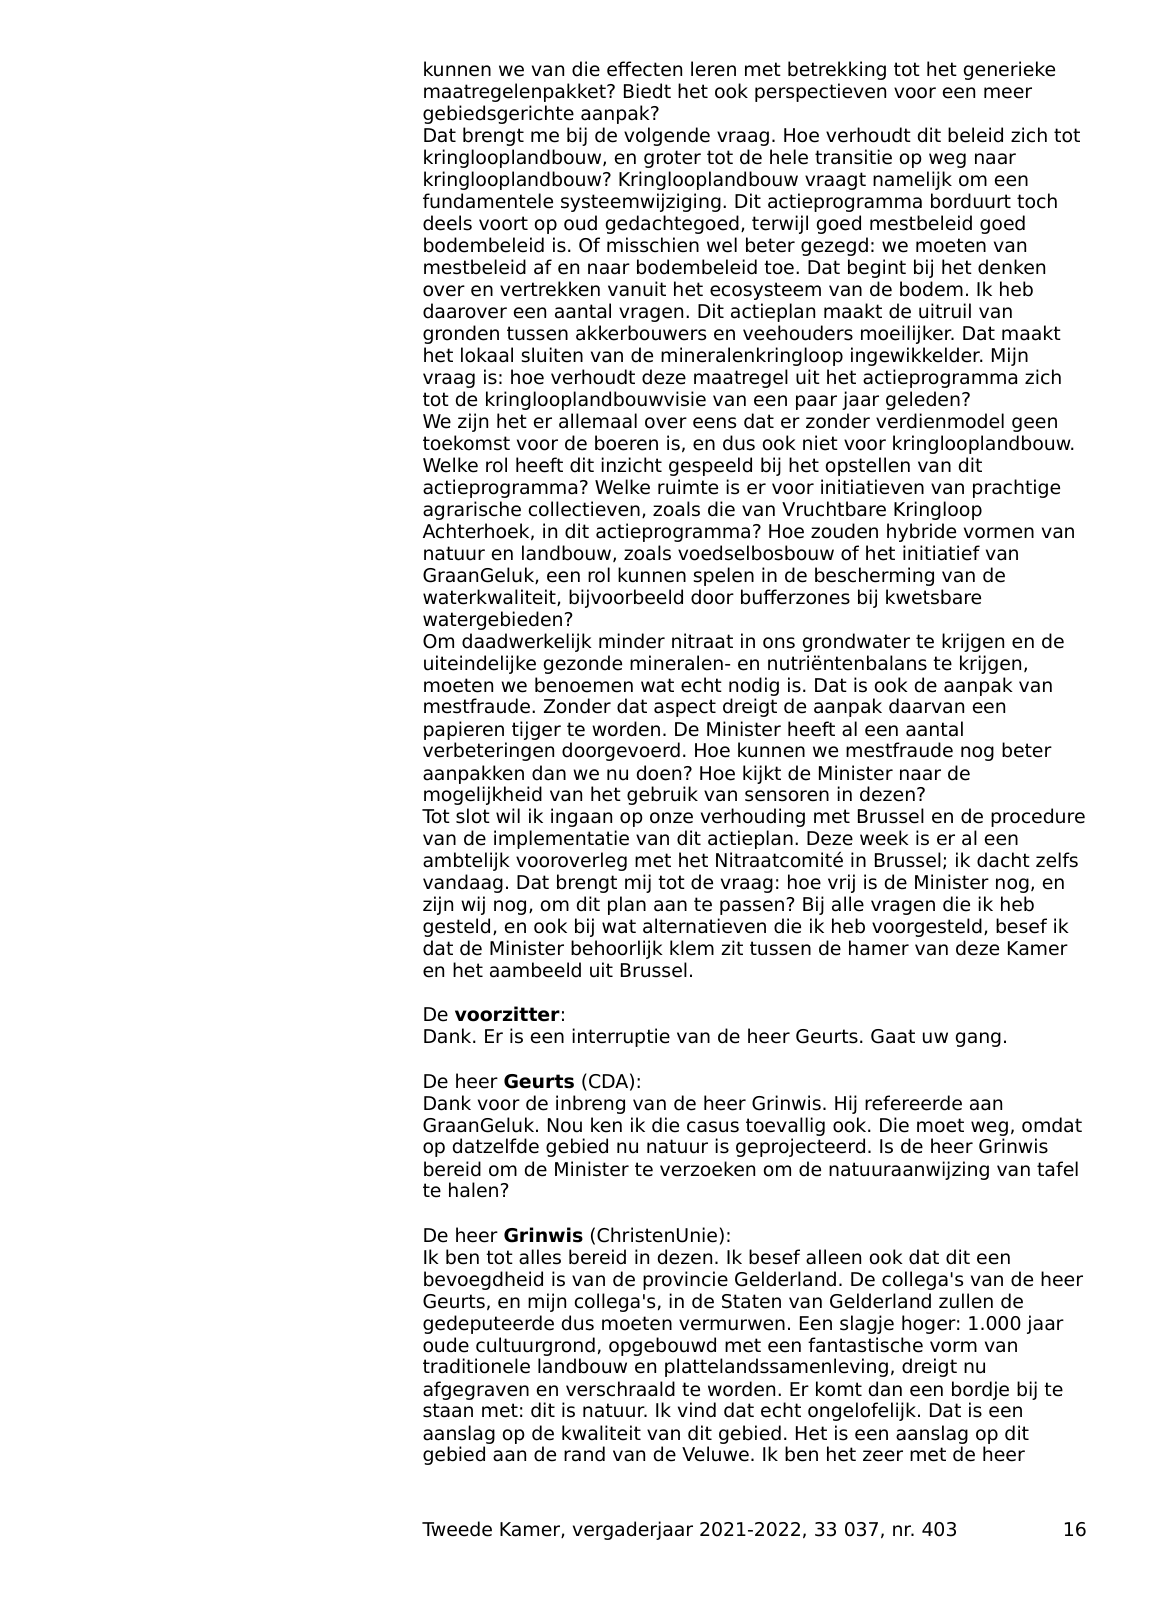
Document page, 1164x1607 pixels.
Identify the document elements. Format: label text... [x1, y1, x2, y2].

text Dat brengt me bij de volgende vraag. Hoe verhoudt dit beleid zich tot kringlooplandbouw, en groter tot de hele transitie op weg naar kringlooplandbouw? Kringlooplandbouw vraagt namelijk om een fundamentele systeemwijziging. Dit actieprogramma borduurt toch deels voort op oud gedachtegoed, terwijl goed mestbeleid goed bodembeleid is. Of misschien wel beter gezegd: we moeten van mestbeleid af en naar bodembeleid toe. Dat begint bij het denken over en vertrekken vanuit het ecosysteem van de bodem. Ik heb daarover een aantal vragen. Dit actieplan maakt de uitruil van gronden tussen akkerbouwers en veehouders moeilijker. Dat maakt het lokaal sluiten van de mineralenkringloop ingewikkelder. Mijn vraag is: hoe verhoudt deze maatregel uit het actieprogramma zich tot de kringlooplandbouwvisie van een paar jaar geleden? [422, 125, 1087, 411]
text De voorzitter: [422, 1004, 1087, 1026]
text De heer Grinwis (ChristenUnie): [422, 1224, 1087, 1247]
text De heer Geurts (CDA): [422, 1071, 1087, 1092]
text Dank voor de inbreng van de heer Grinwis. Hij refereerde aan GraanGeluk. Nou ken ik die casus toevallig ook. Die moet weg, omdat op datzelfde gebied nu natuur is geprojecteerd. Is de heer Grinwis bereid om de Minister te verzoeken om de natuuraanwijzing van tafel te halen? [422, 1092, 1087, 1202]
text We zijn het er allemaal over eens dat er zonder verdienmodel geen toekomst voor de boeren is, en dus ook niet voor kringlooplandbouw. Welke rol heeft dit inzicht gespeeld bij het opstellen van dit actieprogramma? Welke ruimte is er voor initiatieven van prachtige agrarische collectieven, zoals die van Vruchtbare Kringloop Achterhoek, in dit actieprogramma? Hoe zouden hybride vormen van natuur en landbouw, zoals voedselbosbouw of het initiatief van GraanGeluk, een rol kunnen spelen in de bescherming van de waterkwaliteit, bijvoorbeeld door bufferzones bij kwetsbare watergebieden? [422, 411, 1087, 631]
text Ik ben tot alles bereid in dezen. Ik besef alleen ook dat dit een bevoegdheid is van de provincie Gelderland. De collega's van de heer Geurts, en mijn collega's, in de Staten van Gelderland zullen de gedeputeerde dus moeten vermurwen. Een slagje hoger: 1.000 jaar oude cultuurgrond, opgebouwd met een fantastische vorm van traditionele landbouw en plattelandssamenleving, dreigt nu afgegraven en verschraald te worden. Er komt dan een bordje bij te staan met: dit is natuur. Ik vind dat echt ongelofelijk. Dat is een aanslag op de kwaliteit van dit gebied. Het is een aanslag op dit gebied aan de rand van de Veluwe. Ik ben het zeer met de heer [422, 1247, 1087, 1466]
text kunnen we van die effecten leren met betrekking tot het generieke maatregelenpakket? Biedt het ook perspectieven voor een meer gebiedsgerichte aanpak? [422, 59, 1087, 125]
text Om daadwerkelijk minder nitraat in ons grondwater te krijgen en de uiteindelijke gezonde mineralen- en nutriëntenbalans te krijgen, moeten we benoemen wat echt nodig is. Dat is ook de aanpak van mestfraude. Zonder dat aspect dreigt de aanpak daarvan een papieren tijger te worden. De Minister heeft al een aantal verbeteringen doorgevoerd. Hoe kunnen we mestfraude nog beter aanpakken dan we nu doen? Hoe kijkt de Minister naar de mogelijkheid van het gebruik van sensoren in dezen? [422, 631, 1087, 806]
text Dank. Er is een interruptie van de heer Geurts. Gaat uw gang. [422, 1026, 1087, 1048]
text Tot slot wil ik ingaan op onze verhouding met Brussel en de procedure van de implementatie van dit actieplan. Deze week is er al een ambtelijk vooroverleg met het Nitraatcomité in Brussel; ik dacht zelfs vandaag. Dat brengt mij tot de vraag: hoe vrij is de Minister nog, en zijn wij nog, om dit plan aan te passen? Bij alle vragen die ik heb gesteld, en ook bij wat alternatieven die ik heb voorgesteld, besef ik dat de Minister behoorlijk klem zit tussen de hamer van deze Kamer en het aambeeld uit Brussel. [422, 806, 1087, 982]
